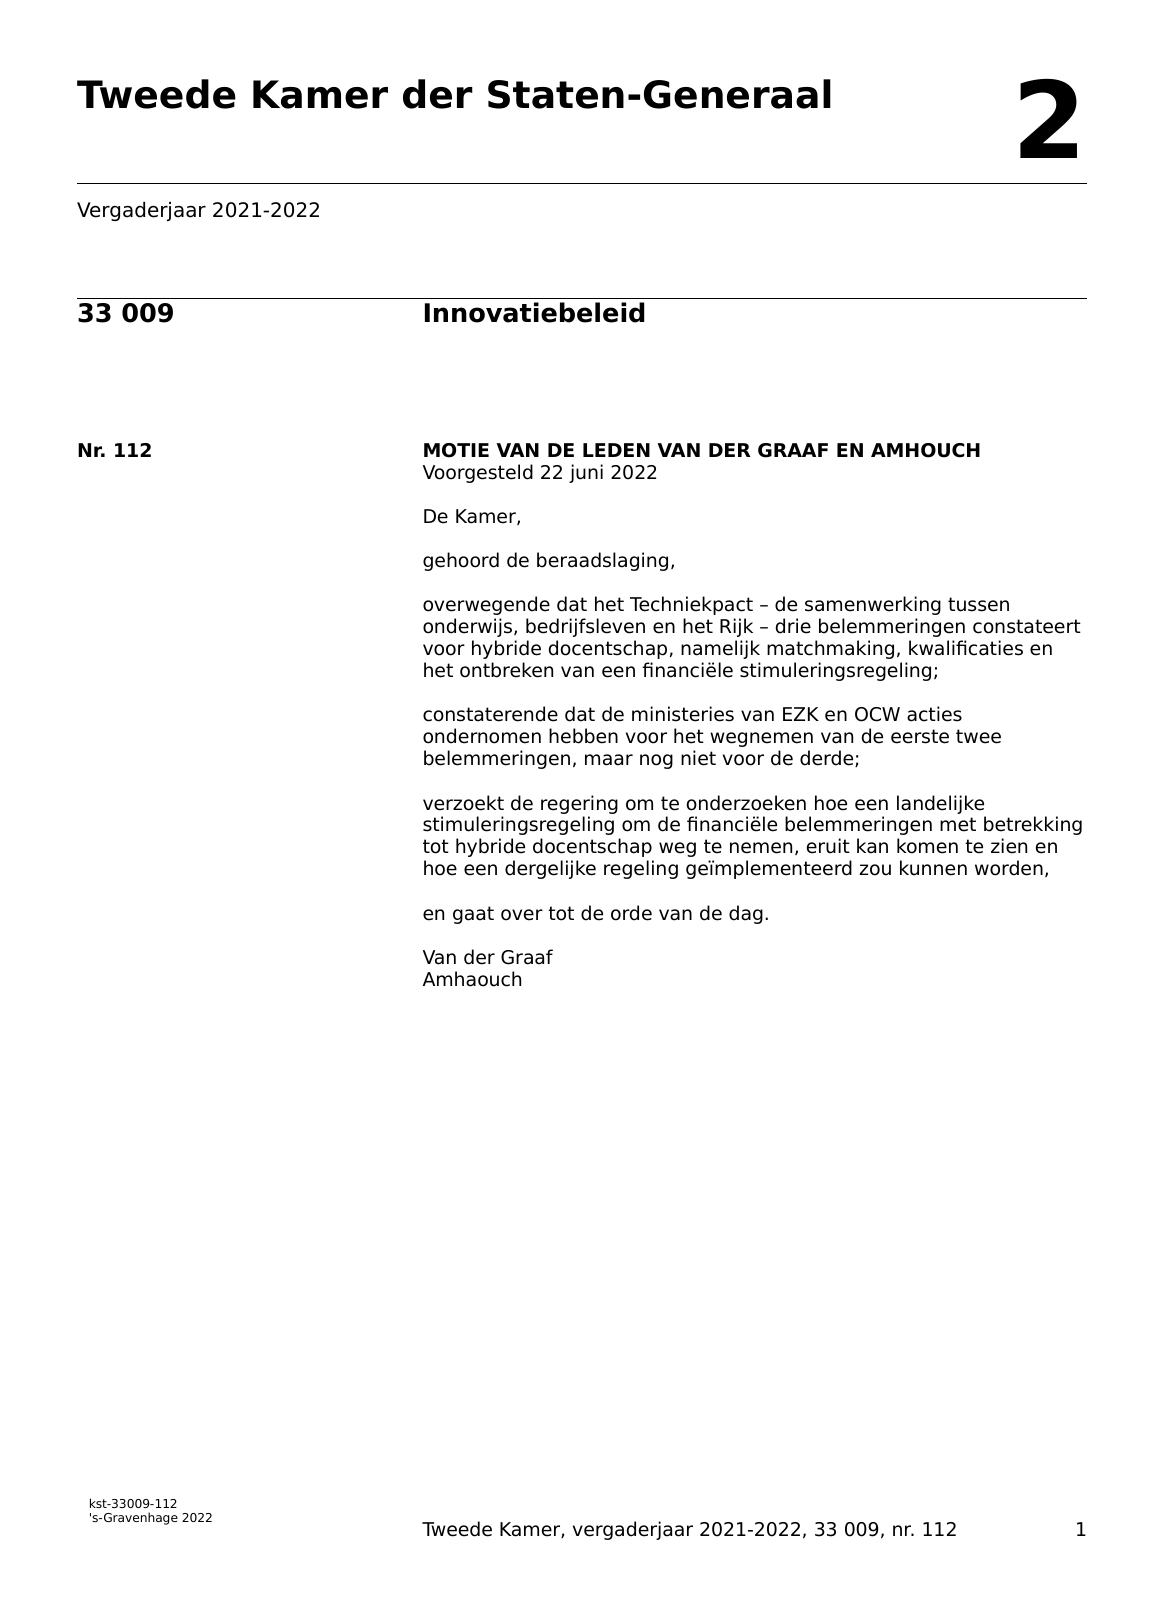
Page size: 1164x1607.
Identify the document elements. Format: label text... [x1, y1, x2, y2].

subtitle 33 009 Innovatiebeleid [77, 299, 1087, 329]
table_header 2 [886, 59, 1087, 183]
text Amhaouch [422, 969, 1087, 991]
text kst-33009-112 [88, 1497, 323, 1511]
text constaterende dat de ministeries van EZK en OCW acties ondernomen hebben voor het wegnemen van de eerste twee belemmeringen, maar nog niet voor de derde; [422, 704, 1087, 770]
text De Kamer, [422, 506, 1087, 528]
table_cell Vergaderjaar 2021-2022 [77, 184, 1087, 298]
text Van der Graaf [422, 947, 1087, 969]
text overwegende dat het Techniekpact – de samenwerking tussen onderwijs, bedrijfsleven en het Rijk – drie belemmeringen constateert voor hybride docentschap, namelijk matchmaking, kwalificaties en het ontbreken van een financiële stimuleringsregeling; [422, 594, 1087, 682]
text gehoord de beraadslaging, [422, 550, 1087, 572]
table_header Tweede Kamer der Staten-Generaal [77, 59, 886, 183]
text 's-Gravenhage 2022 [88, 1511, 323, 1525]
subtitle Nr. 112 MOTIE VAN DE LEDEN VAN DER GRAAF EN AMHOUCH [77, 440, 1087, 462]
text Voorgesteld 22 juni 2022 [422, 462, 1087, 484]
text verzoekt de regering om te onderzoeken hoe een landelijke stimuleringsregeling om de financiële belemmeringen met betrekking tot hybride docentschap weg te nemen, eruit kan komen te zien en hoe een dergelijke regeling geïmplementeerd zou kunnen worden, [422, 792, 1087, 880]
text en gaat over tot de orde van de dag. [422, 902, 1087, 924]
